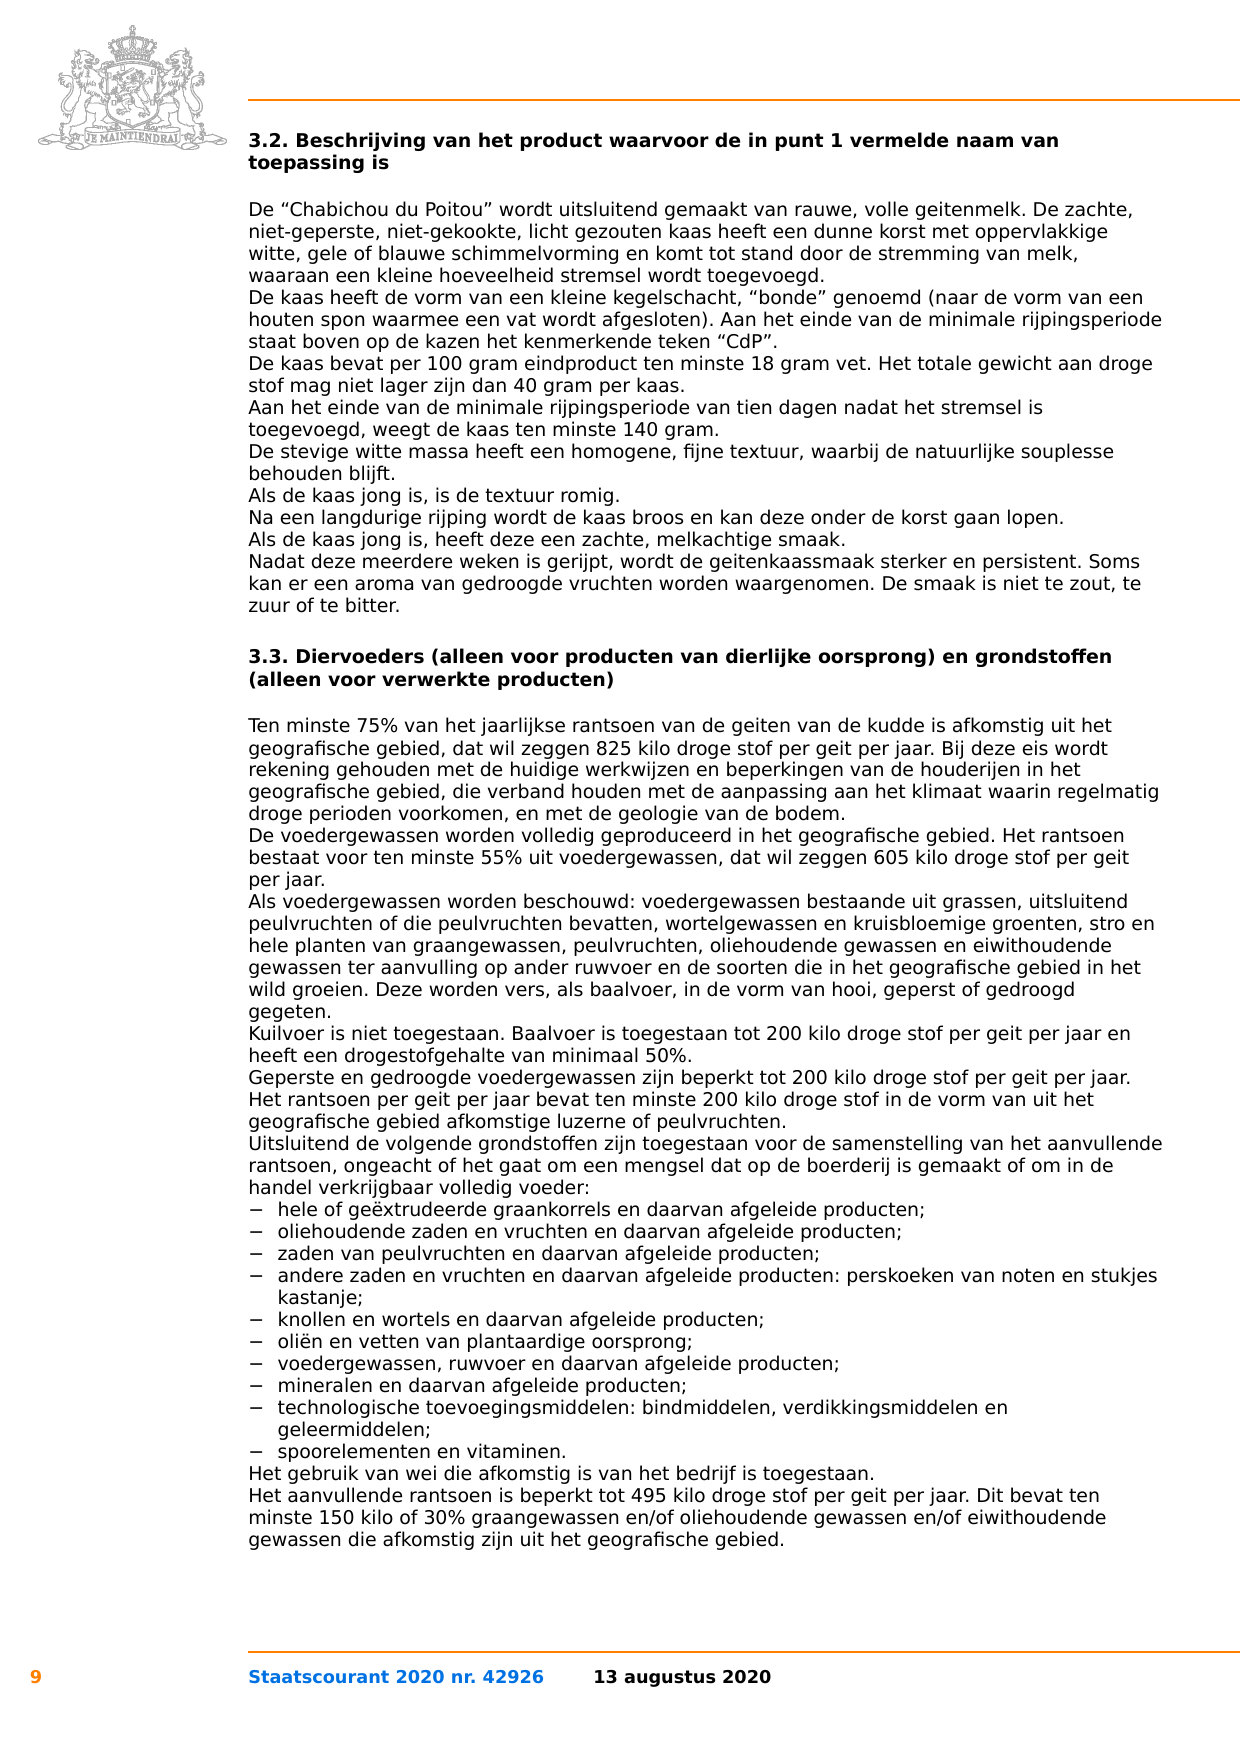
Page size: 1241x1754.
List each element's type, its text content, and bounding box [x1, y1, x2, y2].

picture [38, 25, 227, 150]
text Als de kaas jong is, heeft deze een zachte, melkachtige smaak. [248, 528, 1163, 551]
text Het aanvullende rantsoen is beperkt tot 495 kilo droge stof per geit per jaar. Dit bevat ten minste 150 kilo of 30% graangewassen en/of oliehoudende gewassen en/of eiwithoudende gewassen die afkomstig zijn uit het geografische gebied. [248, 1485, 1163, 1551]
text − oliën en vetten van plantaardige oorsprong; [248, 1331, 1163, 1353]
text Het rantsoen per geit per jaar bevat ten minste 200 kilo droge stof in de vorm van uit het geografische gebied afkomstige luzerne of peulvruchten. [248, 1089, 1163, 1133]
text Als voedergewassen worden beschouwd: voedergewassen bestaande uit grassen, uitsluitend peulvruchten of die peulvruchten bevatten, wortelgewassen en kruisbloemige groenten, stro en hele planten van graangewassen, peulvruchten, oliehoudende gewassen en eiwithoudende gewassen ter aanvulling op ander ruwvoer en de soorten die in het geografische gebied in het wild groeien. Deze worden vers, als baalvoer, in de vorm van hooi, geperst of gedroogd gegeten. [248, 891, 1163, 1023]
text − knollen en wortels en daarvan afgeleide producten; [248, 1309, 1163, 1331]
text − spoorelementen en vitaminen. [248, 1441, 1163, 1463]
text Kuilvoer is niet toegestaan. Baalvoer is toegestaan tot 200 kilo droge stof per geit per jaar en heeft een drogestofgehalte van minimaal 50%. [248, 1023, 1163, 1067]
text De stevige witte massa heeft een homogene, fijne textuur, waarbij de natuurlijke souplesse behouden blijft. [248, 441, 1163, 484]
text De kaas heeft de vorm van een kleine kegelschacht, “bonde” genoemd (naar de vorm van een houten spon waarmee een vat wordt afgesloten). Aan het einde van de minimale rijpingsperiode staat boven op de kazen het kenmerkende teken “CdP”. [248, 287, 1163, 353]
text − technologische toevoegingsmiddelen: bindmiddelen, verdikkingsmiddelen en geleermiddelen; [248, 1397, 1163, 1441]
text Uitsluitend de volgende grondstoffen zijn toegestaan voor de samenstelling van het aanvullende rantsoen, ongeacht of het gaat om een mengsel dat op de boerderij is gemaakt of om in de handel verkrijgbaar volledig voeder: [248, 1133, 1163, 1199]
text Na een langdurige rijping wordt de kaas broos en kan deze onder de korst gaan lopen. [248, 507, 1163, 528]
text − hele of geëxtrudeerde graankorrels en daarvan afgeleide producten; [248, 1199, 1163, 1221]
text Als de kaas jong is, is de textuur romig. [248, 484, 1163, 507]
text Geperste en gedroogde voedergewassen zijn beperkt tot 200 kilo droge stof per geit per jaar. [248, 1067, 1163, 1089]
text De kaas bevat per 100 gram eindproduct ten minste 18 gram vet. Het totale gewicht aan droge stof mag niet lager zijn dan 40 gram per kaas. [248, 353, 1163, 397]
text − zaden van peulvruchten en daarvan afgeleide producten; [248, 1243, 1163, 1265]
text Het gebruik van wei die afkomstig is van het bedrijf is toegestaan. [248, 1463, 1163, 1485]
text Nadat deze meerdere weken is gerijpt, wordt de geitenkaassmaak sterker en persistent. Soms kan er een aroma van gedroogde vruchten worden waargenomen. De smaak is niet te zout, te zuur of te bitter. [248, 551, 1163, 616]
text − mineralen en daarvan afgeleide producten; [248, 1375, 1163, 1397]
text − andere zaden en vruchten en daarvan afgeleide producten: perskoeken van noten en stukjes kastanje; [248, 1265, 1163, 1309]
text Aan het einde van de minimale rijpingsperiode van tien dagen nadat het stremsel is toegevoegd, weegt de kaas ten minste 140 gram. [248, 397, 1163, 441]
subtitle 3.3. Diervoeders (alleen voor producten van dierlijke oorsprong) en grondstoffen (alleen voor verwerkte producten) [248, 646, 1163, 690]
text − voedergewassen, ruwvoer en daarvan afgeleide producten; [248, 1353, 1163, 1375]
text Ten minste 75% van het jaarlijkse rantsoen van de geiten van de kudde is afkomstig uit het geografische gebied, dat wil zeggen 825 kilo droge stof per geit per jaar. Bij deze eis wordt rekening gehouden met de huidige werkwijzen en beperkingen van de houderijen in het geografische gebied, die verband houden met de aanpassing aan het klimaat waarin regelmatig droge perioden voorkomen, en met de geologie van de bodem. [248, 715, 1163, 825]
text De voedergewassen worden volledig geproduceerd in het geografische gebied. Het rantsoen bestaat voor ten minste 55% uit voedergewassen, dat wil zeggen 605 kilo droge stof per geit per jaar. [248, 825, 1163, 891]
text De “Chabichou du Poitou” wordt uitsluitend gemaakt van rauwe, volle geitenmelk. De zachte, niet-geperste, niet-gekookte, licht gezouten kaas heeft een dunne korst met oppervlakkige witte, gele of blauwe schimmelvorming en komt tot stand door de stremming van melk, waaraan een kleine hoeveelheid stremsel wordt toegevoegd. [248, 199, 1163, 287]
text − oliehoudende zaden en vruchten en daarvan afgeleide producten; [248, 1221, 1163, 1243]
subtitle 3.2. Beschrijving van het product waarvoor de in punt 1 vermelde naam van toepassing is [248, 130, 1163, 174]
